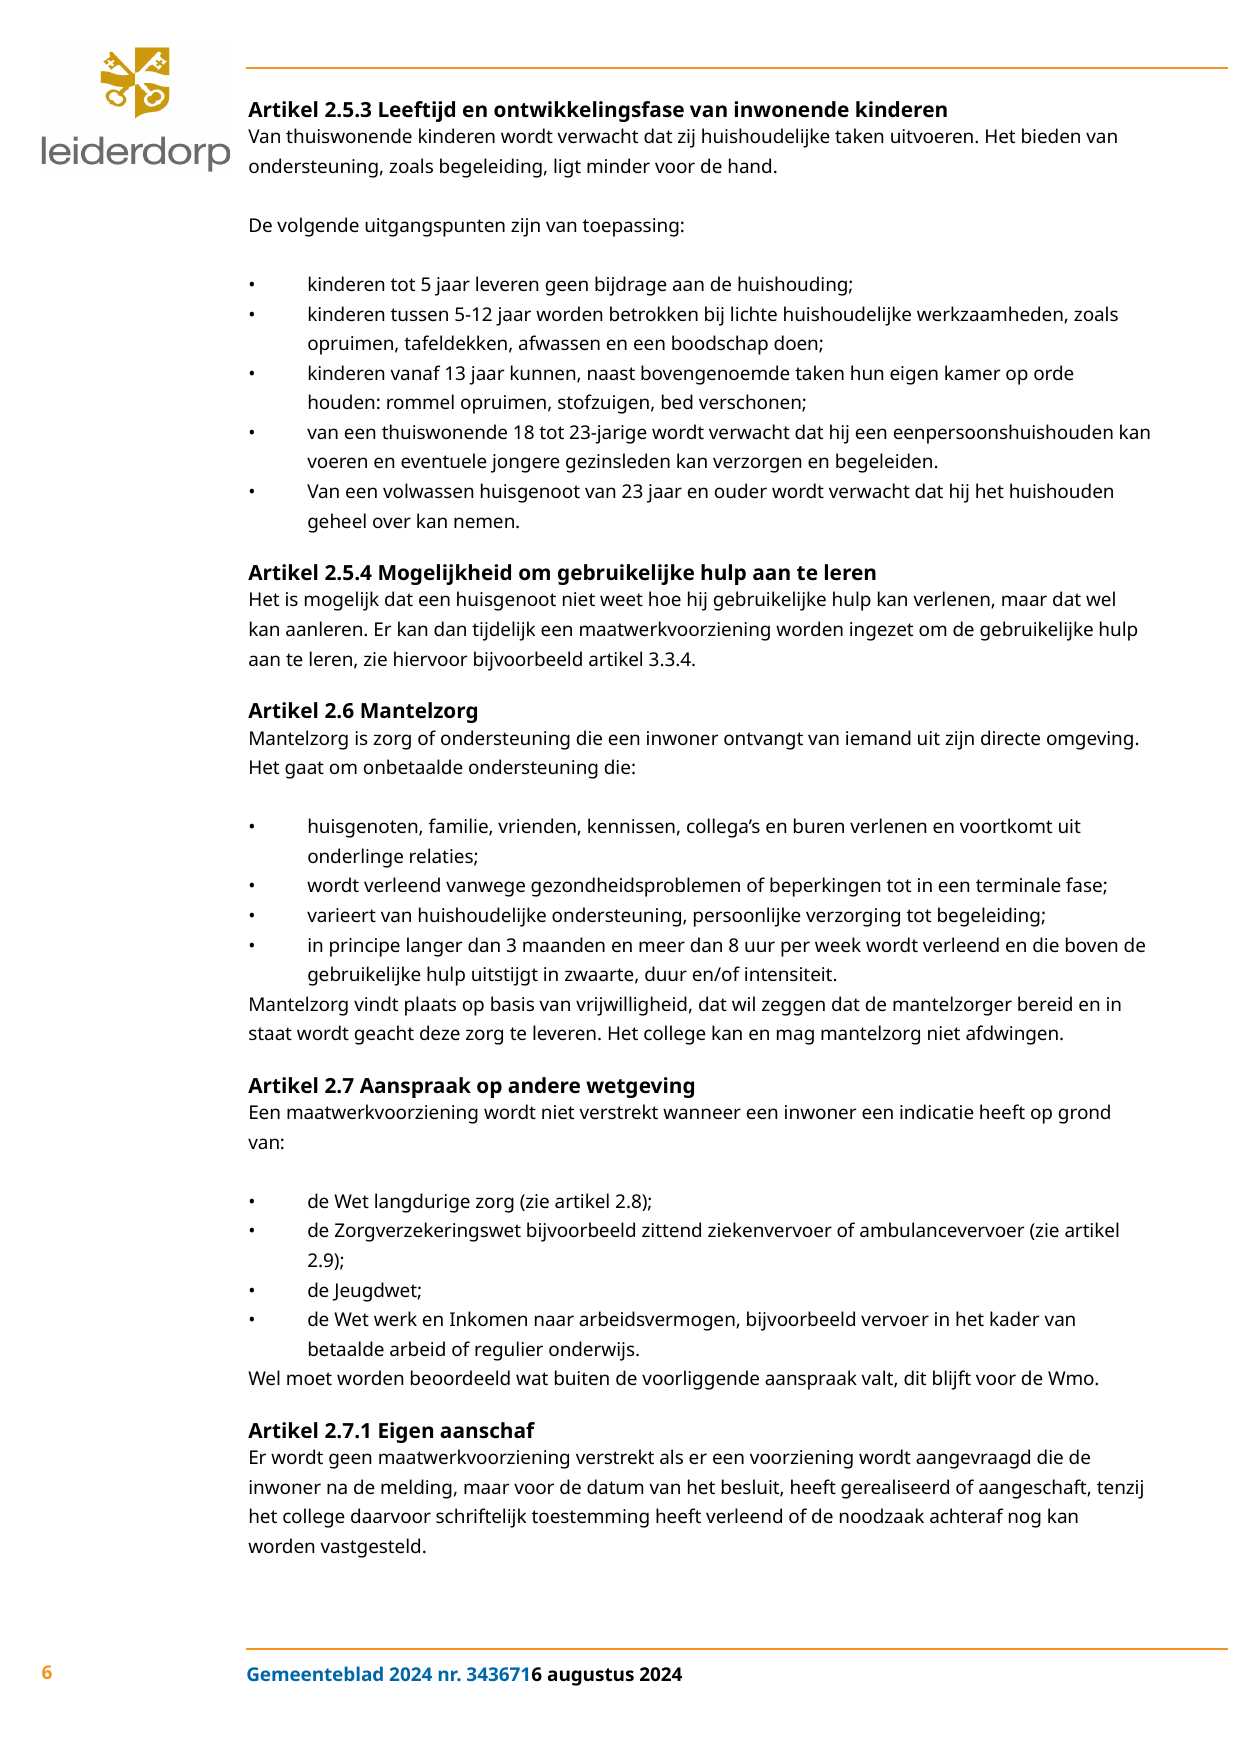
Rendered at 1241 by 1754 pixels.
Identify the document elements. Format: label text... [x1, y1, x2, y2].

text Artikel 2.5.3 Leeftijd en ontwikkelingsfase van inwonende kinderen [248, 95, 1152, 123]
text Mantelzorg vindt plaats op basis van vrijwilligheid, dat wil zeggen dat de mantelzorger bereid en in staat wordt geacht deze zorg te leveren. Het college kan en mag mantelzorg niet afdwingen. [248, 991, 1152, 1046]
list de Zorgverzekeringswet bijvoorbeeld zittend ziekenvervoer of ambulancevervoer (zie artikel 2.9); [248, 1218, 1152, 1273]
list huisgenoten, familie, vrienden, kennissen, collega’s en buren verlenen en voortkomt uit onderlinge relaties; [248, 813, 1152, 869]
picture [41, 47, 231, 172]
list varieert van huishoudelijke ondersteuning, persoonlijke verzorging tot begeleiding; [248, 902, 1152, 928]
list wordt verleend vanwege gezondheidsproblemen of beperkingen tot in een terminale fase; [248, 873, 1152, 898]
list van een thuiswonende 18 tot 23-jarige wordt verwacht dat hij een eenpersoonshuishouden kan voeren en eventuele jongere gezinsleden kan verzorgen en begeleiden. [248, 419, 1152, 474]
text Van thuiswonende kinderen wordt verwacht dat zij huishoudelijke taken uitvoeren. Het bieden van ondersteuning, zoals begeleiding, ligt minder voor de hand. [248, 123, 1152, 178]
list in principe langer dan 3 maanden en meer dan 8 uur per week wordt verleend en die boven de gebruikelijke hulp uitstijgt in zwaarte, duur en/of intensiteit. [248, 932, 1152, 987]
text Artikel 2.7.1 Eigen aanschaf [248, 1416, 1152, 1444]
list de Wet langdurige zorg (zie artikel 2.8); [248, 1188, 1152, 1214]
text Er wordt geen maatwerkvoorziening verstrekt als er een voorziening wordt aangevraagd die de inwoner na de melding, maar voor de datum van het besluit, heeft gerealiseerd of aangeschaft, tenzij het college daarvoor schriftelijk toestemming heeft verleend of de noodzaak achteraf nog kan worden vastgesteld. [248, 1444, 1152, 1559]
list kinderen vanaf 13 jaar kunnen, naast bovengenoemde taken hun eigen kamer op orde houden: rommel opruimen, stofzuigen, bed verschonen; [248, 360, 1152, 415]
list de Jeugdwet; [248, 1277, 1152, 1303]
text Artikel 2.7 Aanspraak op andere wetgeving [248, 1071, 1152, 1099]
text Mantelzorg is zorg of ondersteuning die een inwoner ontvangt van iemand uit zijn directe omgeving. Het gaat om onbetaalde ondersteuning die: [248, 725, 1152, 780]
text Een maatwerkvoorziening wordt niet verstrekt wanneer een inwoner een indicatie heeft op grond van: [248, 1099, 1152, 1155]
text Artikel 2.5.4 Mogelijkheid om gebruikelijke hulp aan te leren [248, 558, 1152, 587]
text Wel moet worden beoordeeld wat buiten de voorliggende aanspraak valt, dit blijft voor de Wmo. [248, 1366, 1152, 1391]
list kinderen tot 5 jaar leveren geen bijdrage aan de huishouding; [248, 271, 1152, 297]
list Van een volwassen huisgenoot van 23 jaar en ouder wordt verwacht dat hij het huishouden geheel over kan nemen. [248, 478, 1152, 533]
list de Wet werk en Inkomen naar arbeidsvermogen, bijvoorbeeld vervoer in het kader van betaalde arbeid of regulier onderwijs. [248, 1306, 1152, 1362]
text De volgende uitgangspunten zijn van toepassing: [248, 212, 1152, 238]
list kinderen tussen 5-12 jaar worden betrokken bij lichte huishoudelijke werkzaamheden, zoals opruimen, tafeldekken, afwassen en een boodschap doen; [248, 301, 1152, 356]
text Artikel 2.6 Mantelzorg [248, 696, 1152, 725]
text Het is mogelijk dat een huisgenoot niet weet hoe hij gebruikelijke hulp kan verlenen, maar dat wel kan aanleren. Er kan dan tijdelijk een maatwerkvoorziening worden ingezet om de gebruikelijke hulp aan te leren, zie hiervoor bijvoorbeeld artikel 3.3.4. [248, 587, 1152, 672]
